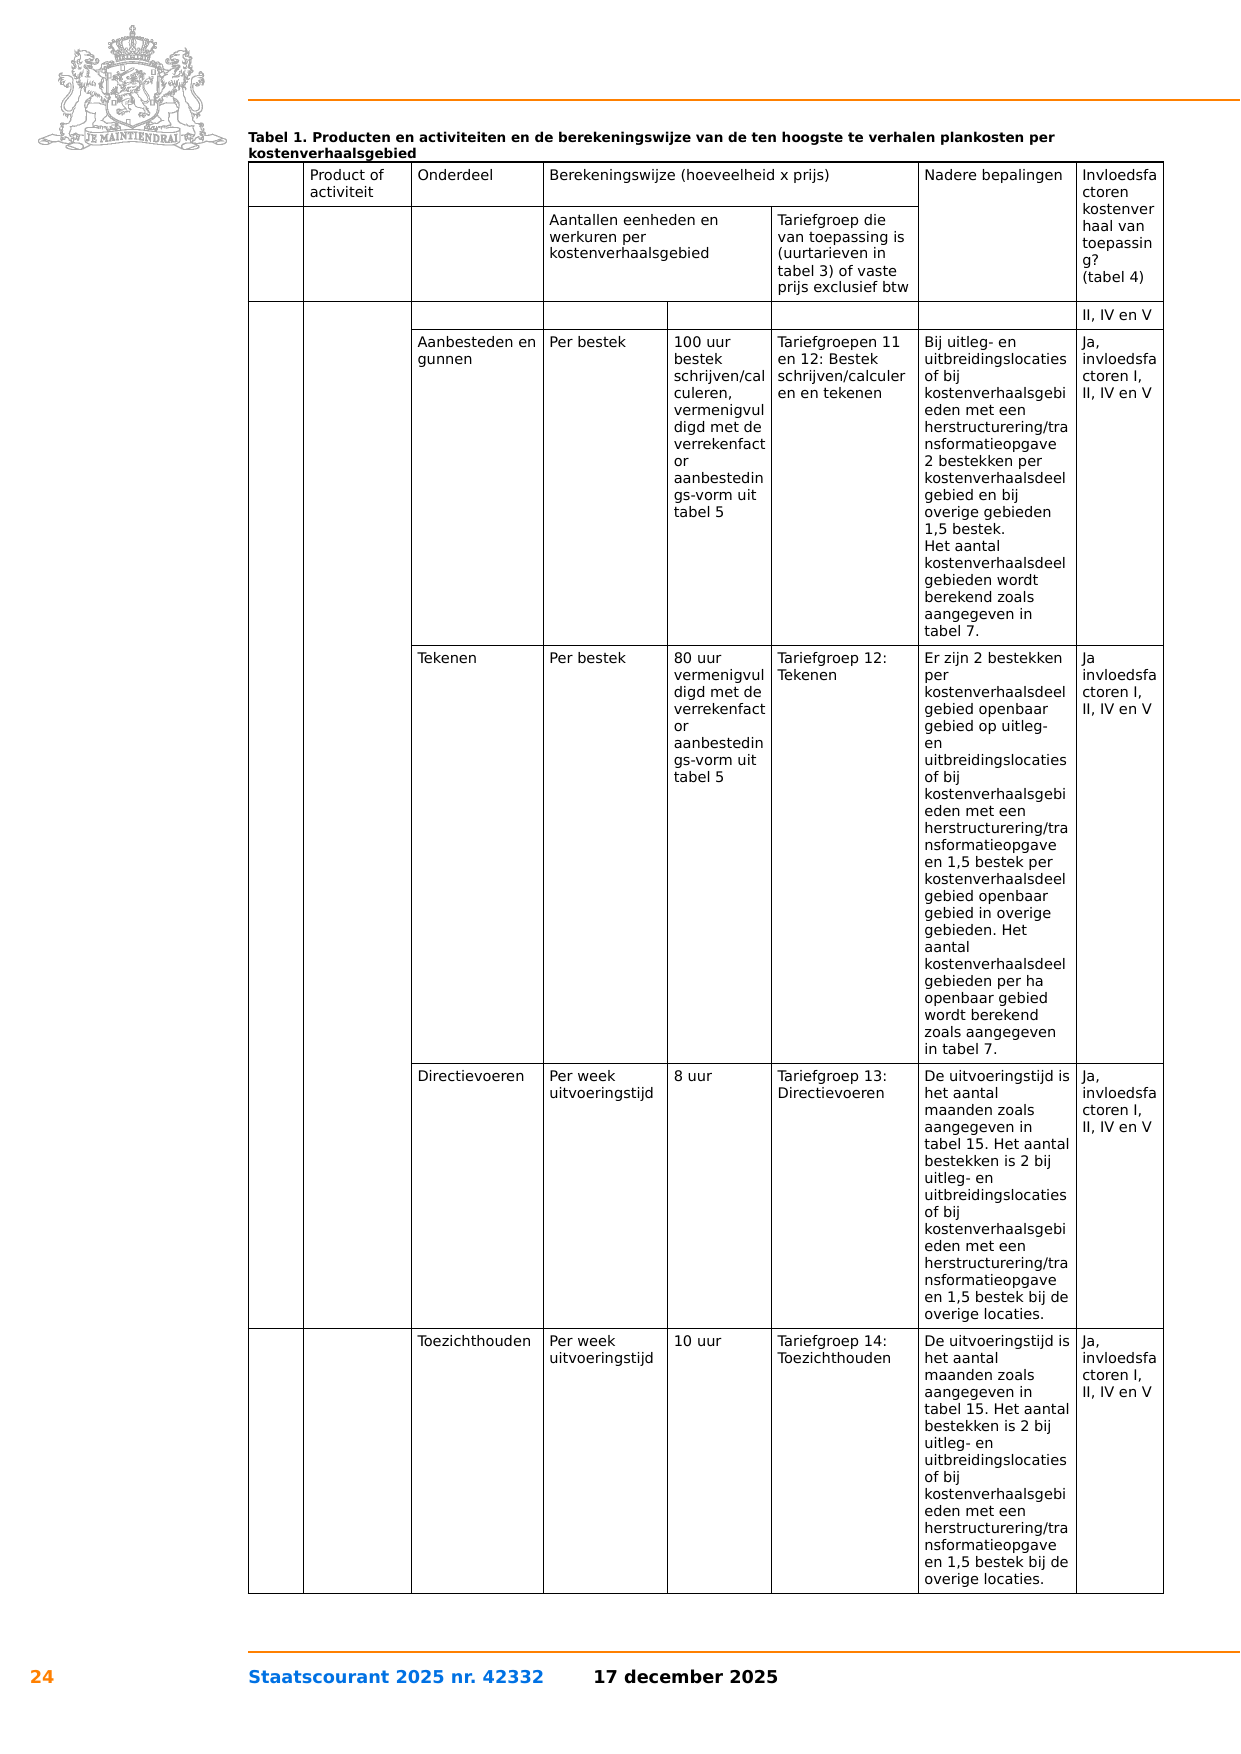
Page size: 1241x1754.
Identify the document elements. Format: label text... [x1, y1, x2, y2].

table_cell [544, 302, 667, 328]
table_cell 8 uur [668, 1064, 771, 1327]
table_cell Tariefgroep 12: Tekenen [772, 646, 918, 1062]
table_cell [304, 207, 411, 301]
table_cell Directievoeren [412, 1064, 543, 1327]
table_cell [249, 302, 303, 1327]
table_cell Berekeningswijze (hoeveelheid x prijs) [544, 163, 918, 206]
table_cell Per week uitvoeringstijd [544, 1064, 667, 1327]
table_cell Tariefgroep 14: Toezichthouden [772, 1329, 918, 1593]
table_cell Tariefgroep die van toepassing is (uurtarieven in tabel 3) of vaste prijs exclusief btw [772, 207, 918, 301]
table_cell Tariefgroepen 11 en 12: Bestek schrijven/calculeren en tekenen [772, 330, 918, 644]
table_cell Onderdeel [412, 163, 543, 206]
table_cell Ja, invloedsfactoren I, II, IV en V [1077, 1329, 1163, 1593]
table_cell [249, 1329, 303, 1593]
table_cell De uitvoeringstijd is het aantal maanden zoals aangegeven in tabel 15. Het aantal bestekken is 2 bij uitleg- en uitbreidingslocaties of bij kostenverhaalsgebieden met een herstructurering/transformatieopgave en 1,5 bestek bij de overige locaties. [919, 1329, 1076, 1593]
table_cell Toezichthouden [412, 1329, 543, 1593]
table_cell Per bestek [544, 330, 667, 644]
table_cell 80 uur vermenigvuldigd met de verrekenfactor aanbestedings-vorm uit tabel 5 [668, 646, 771, 1062]
table_cell [919, 302, 1076, 328]
table_cell [668, 302, 771, 328]
table_cell Per bestek [544, 646, 667, 1062]
table_cell Er zijn 2 bestekken per kostenverhaalsdeelgebied openbaar gebied op uitleg- en uitbreidingslocaties of bij kostenverhaalsgebieden met een herstructurering/transformatieopgave en 1,5 bestek per kostenverhaalsdeelgebied openbaar gebied in overige gebieden. Het aantal kostenverhaalsdeelgebieden per ha openbaar gebied wordt berekend zoals aangegeven in tabel 7. [919, 646, 1076, 1062]
table_cell Per week uitvoeringstijd [544, 1329, 667, 1593]
table_cell Tekenen [412, 646, 543, 1062]
table_cell [304, 1329, 411, 1593]
table_cell Ja invloedsfactoren I, II, IV en V [1077, 646, 1163, 1062]
table_cell [412, 207, 543, 301]
table_cell Aanbesteden en gunnen [412, 330, 543, 644]
table_cell II, IV en V [1077, 302, 1163, 328]
table_cell [304, 302, 411, 1327]
table_header Tabel 1. Producten en activiteiten en de berekeningswijze van de ten hoogste te verhalen plankosten per kostenverhaalsgebied [248, 130, 1163, 161]
table_cell Product of activiteit [304, 163, 411, 206]
table_cell [249, 163, 303, 206]
table_cell Aantallen eenheden en werkuren per kostenverhaalsgebied [544, 207, 771, 301]
table_cell [772, 302, 918, 328]
table_cell 10 uur [668, 1329, 771, 1593]
picture [38, 25, 227, 150]
table_cell Ja, invloedsfactoren I, II, IV en V [1077, 1064, 1163, 1327]
table_cell De uitvoeringstijd is het aantal maanden zoals aangegeven in tabel 15. Het aantal bestekken is 2 bij uitleg- en uitbreidingslocaties of bij kostenverhaalsgebieden met een herstructurering/transformatieopgave en 1,5 bestek bij de overige locaties. [919, 1064, 1076, 1327]
table_cell Tariefgroep 13: Directievoeren [772, 1064, 918, 1327]
table_cell Nadere bepalingen [919, 163, 1076, 301]
table_cell [249, 207, 303, 301]
table_cell Invloedsfactoren kostenverhaal van toepassing? (tabel 4) [1077, 163, 1163, 301]
table_cell 100 uur bestek schrijven/calculeren, vermenigvuldigd met de verrekenfactor aanbestedings-vorm uit tabel 5 [668, 330, 771, 644]
table_cell [412, 302, 543, 328]
table_cell Ja, invloedsfactoren I, II, IV en V [1077, 330, 1163, 644]
table_cell Bij uitleg- en uitbreidingslocaties of bij kostenverhaalsgebieden met een herstructurering/transformatieopgave 2 bestekken per kostenverhaalsdeelgebied en bij overige gebieden 1,5 bestek. Het aantal kostenverhaalsdeelgebieden wordt berekend zoals aangegeven in tabel 7. [919, 330, 1076, 644]
